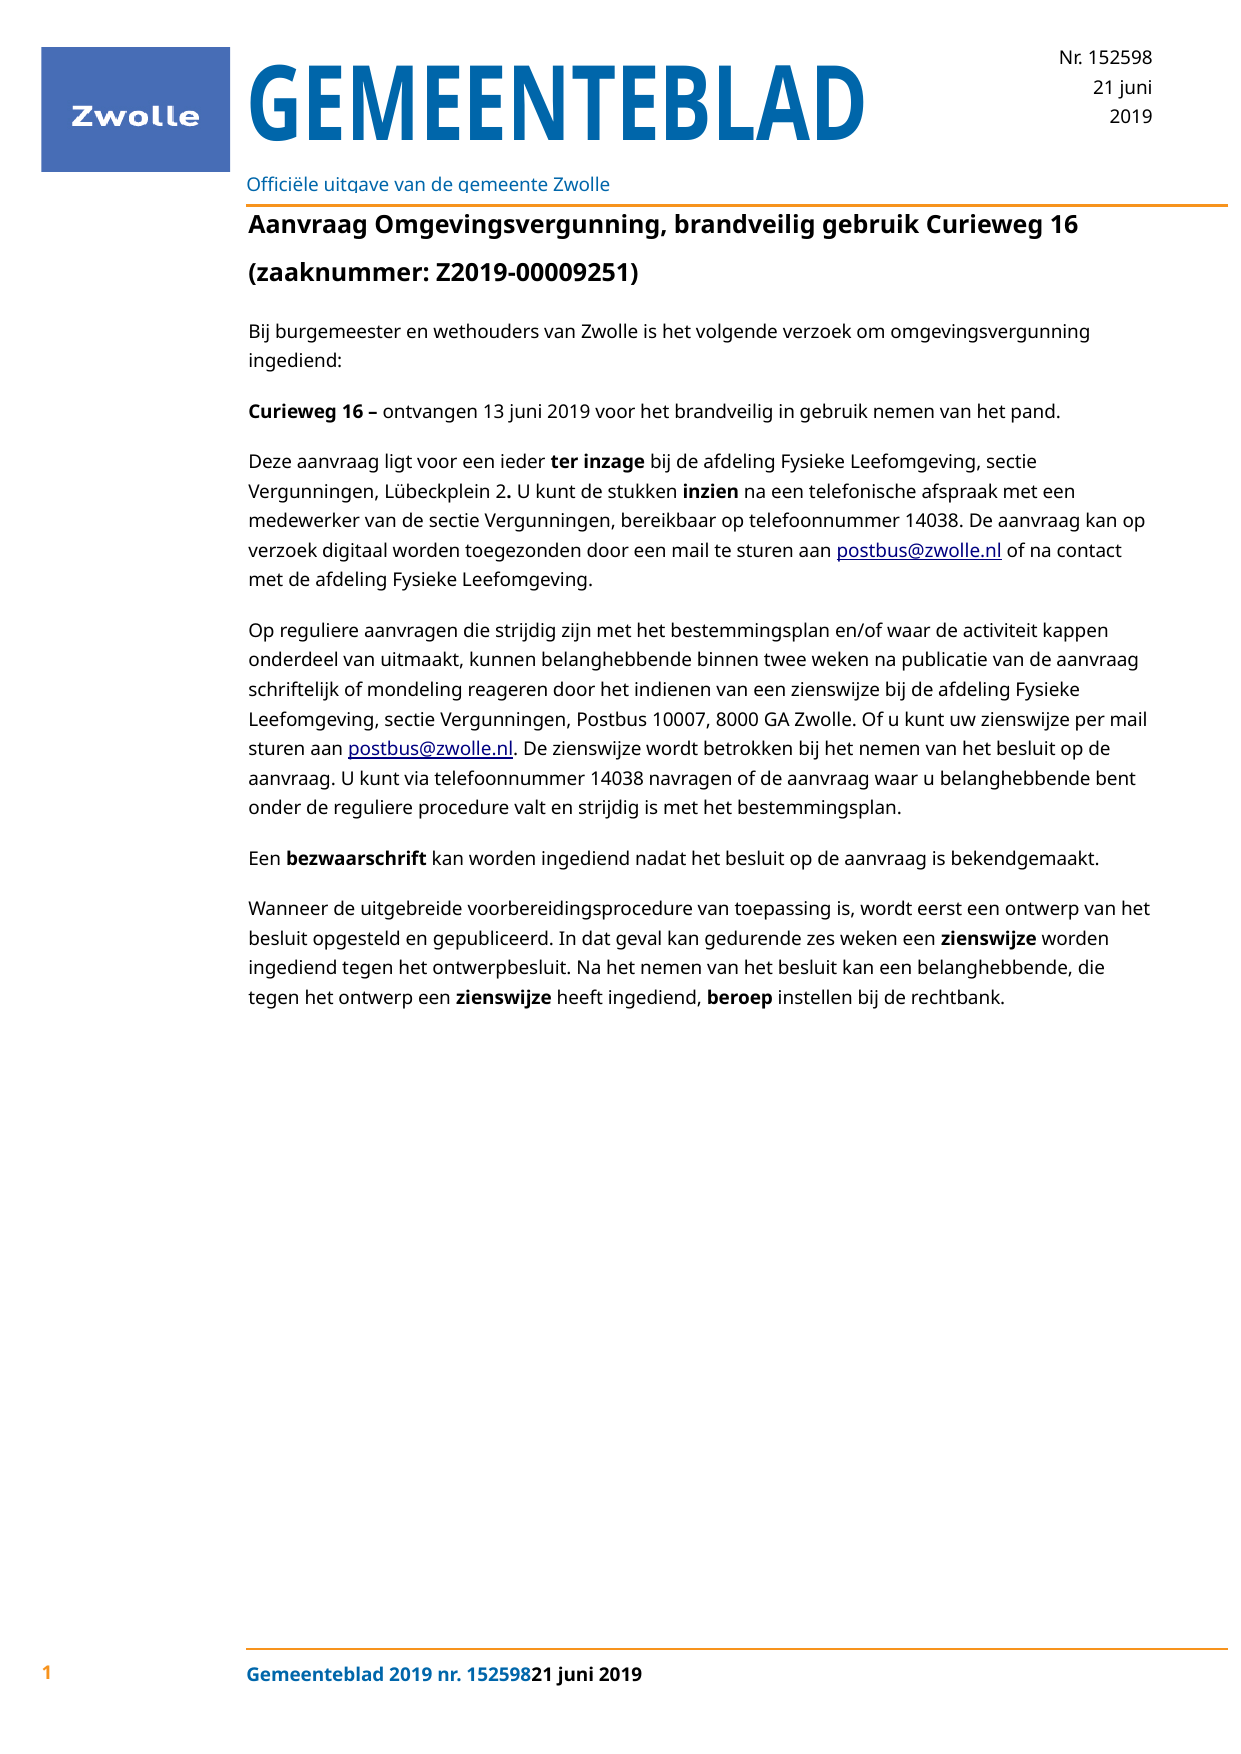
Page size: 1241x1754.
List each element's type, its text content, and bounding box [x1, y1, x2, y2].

text Bij burgemeester en wethouders van Zwolle is het volgende verzoek om omgevingsvergunning ingediend: [248, 318, 1152, 373]
text Een bezwaarschrift kan worden ingediend nadat het besluit op de aanvraag is bekendgemaakt. [248, 845, 1152, 871]
picture [41, 47, 231, 172]
text Wanneer de uitgebreide voorbereidingsprocedure van toepassing is, wordt eerst een ontwerp van het besluit opgesteld en gepubliceerd. In dat geval kan gedurende zes weken een zienswijze worden ingediend tegen het ontwerpbesluit. Na het nemen van het besluit kan een belanghebbende, die tegen het ontwerp een zienswijze heeft ingediend, beroep instellen bij de rechtbank. [248, 895, 1152, 1010]
text Op reguliere aanvragen die strijdig zijn met het bestemmingsplan en/of waar de activiteit kappen onderdeel van uitmaakt, kunnen belanghebbende binnen twee weken na publicatie van de aanvraag schriftelijk of mondeling reageren door het indienen van een zienswijze bij de afdeling Fysieke Leefomgeving, sectie Vergunningen, Postbus 10007, 8000 GA Zwolle. Of u kunt uw zienswijze per mail sturen aan postbus@zwolle.nl. De zienswijze wordt betrokken bij het nemen van het besluit op de aanvraag. U kunt via telefoonnummer 14038 navragen of de aanvraag waar u belanghebbende bent onder de reguliere procedure valt en strijdig is met het bestemmingsplan. [248, 617, 1152, 820]
text Deze aanvraag ligt voor een ieder ter inzage bij de afdeling Fysieke Leefomgeving, sectie Vergunningen, Lübeckplein 2. U kunt de stukken inzien na een telefonische afspraak met een medewerker van de sectie Vergunningen, bereikbaar op telefoonnummer 14038. De aanvraag kan op verzoek digitaal worden toegezonden door een mail te sturen aan postbus@zwolle.nl of na contact met de afdeling Fysieke Leefomgeving. [248, 448, 1152, 592]
text Aanvraag Omgevingsvergunning, brandveilig gebruik Curieweg 16 (zaaknummer: Z2019-00009251) [248, 207, 1152, 288]
text Curieweg 16 – ontvangen 13 juni 2019 voor het brandveilig in gebruik nemen van het pand. [248, 398, 1152, 424]
